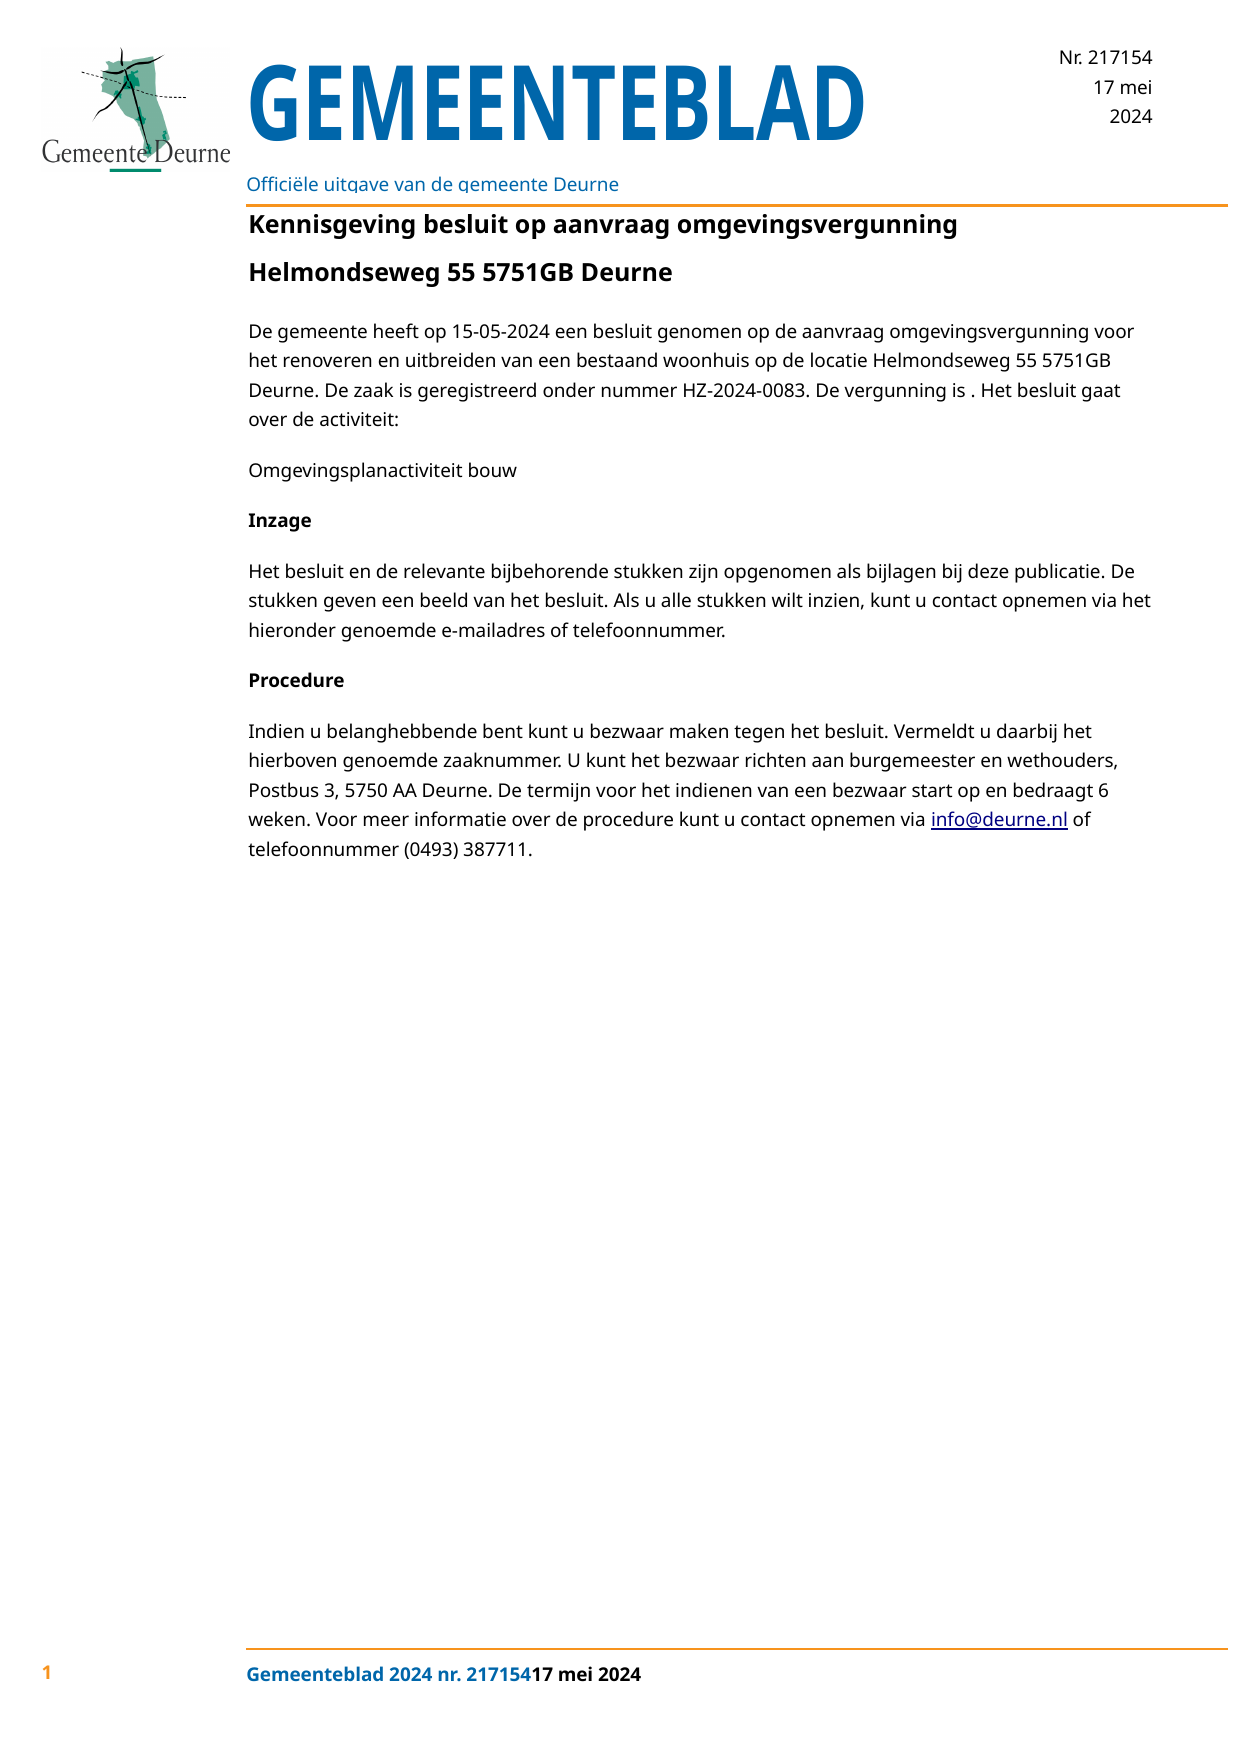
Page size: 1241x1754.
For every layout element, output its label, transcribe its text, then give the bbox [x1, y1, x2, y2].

text Kennisgeving besluit op aanvraag omgevingsvergunning Helmondseweg 55 5751GB Deurne [248, 207, 1152, 288]
text Indien u belanghebbende bent kunt u bezwaar maken tegen het besluit. Vermeldt u daarbij het hierboven genoemde zaaknummer. U kunt het bezwaar richten aan burgemeester en wethouders, Postbus 3, 5750 AA Deurne. De termijn voor het indienen van een bezwaar start op en bedraagt 6 weken. Voor meer informatie over de procedure kunt u contact opnemen via info@deurne.nl of telefoonnummer (0493) 387711. [248, 718, 1152, 862]
text Inzage [248, 507, 1152, 533]
picture [41, 47, 231, 172]
text Het besluit en de relevante bijbehorende stukken zijn opgenomen als bijlagen bij deze publicatie. De stukken geven een beeld van het besluit. Als u alle stukken wilt inzien, kunt u contact opnemen via het hieronder genoemde e-mailadres of telefoonnummer. [248, 558, 1152, 643]
text De gemeente heeft op 15-05-2024 een besluit genomen op de aanvraag omgevingsvergunning voor het renoveren en uitbreiden van een bestaand woonhuis op de locatie Helmondseweg 55 5751GB Deurne. De zaak is geregistreerd onder nummer HZ-2024-0083. De vergunning is . Het besluit gaat over de activiteit: [248, 318, 1152, 432]
text Procedure [248, 667, 1152, 693]
text Omgevingsplanactiviteit bouw [248, 457, 1152, 483]
